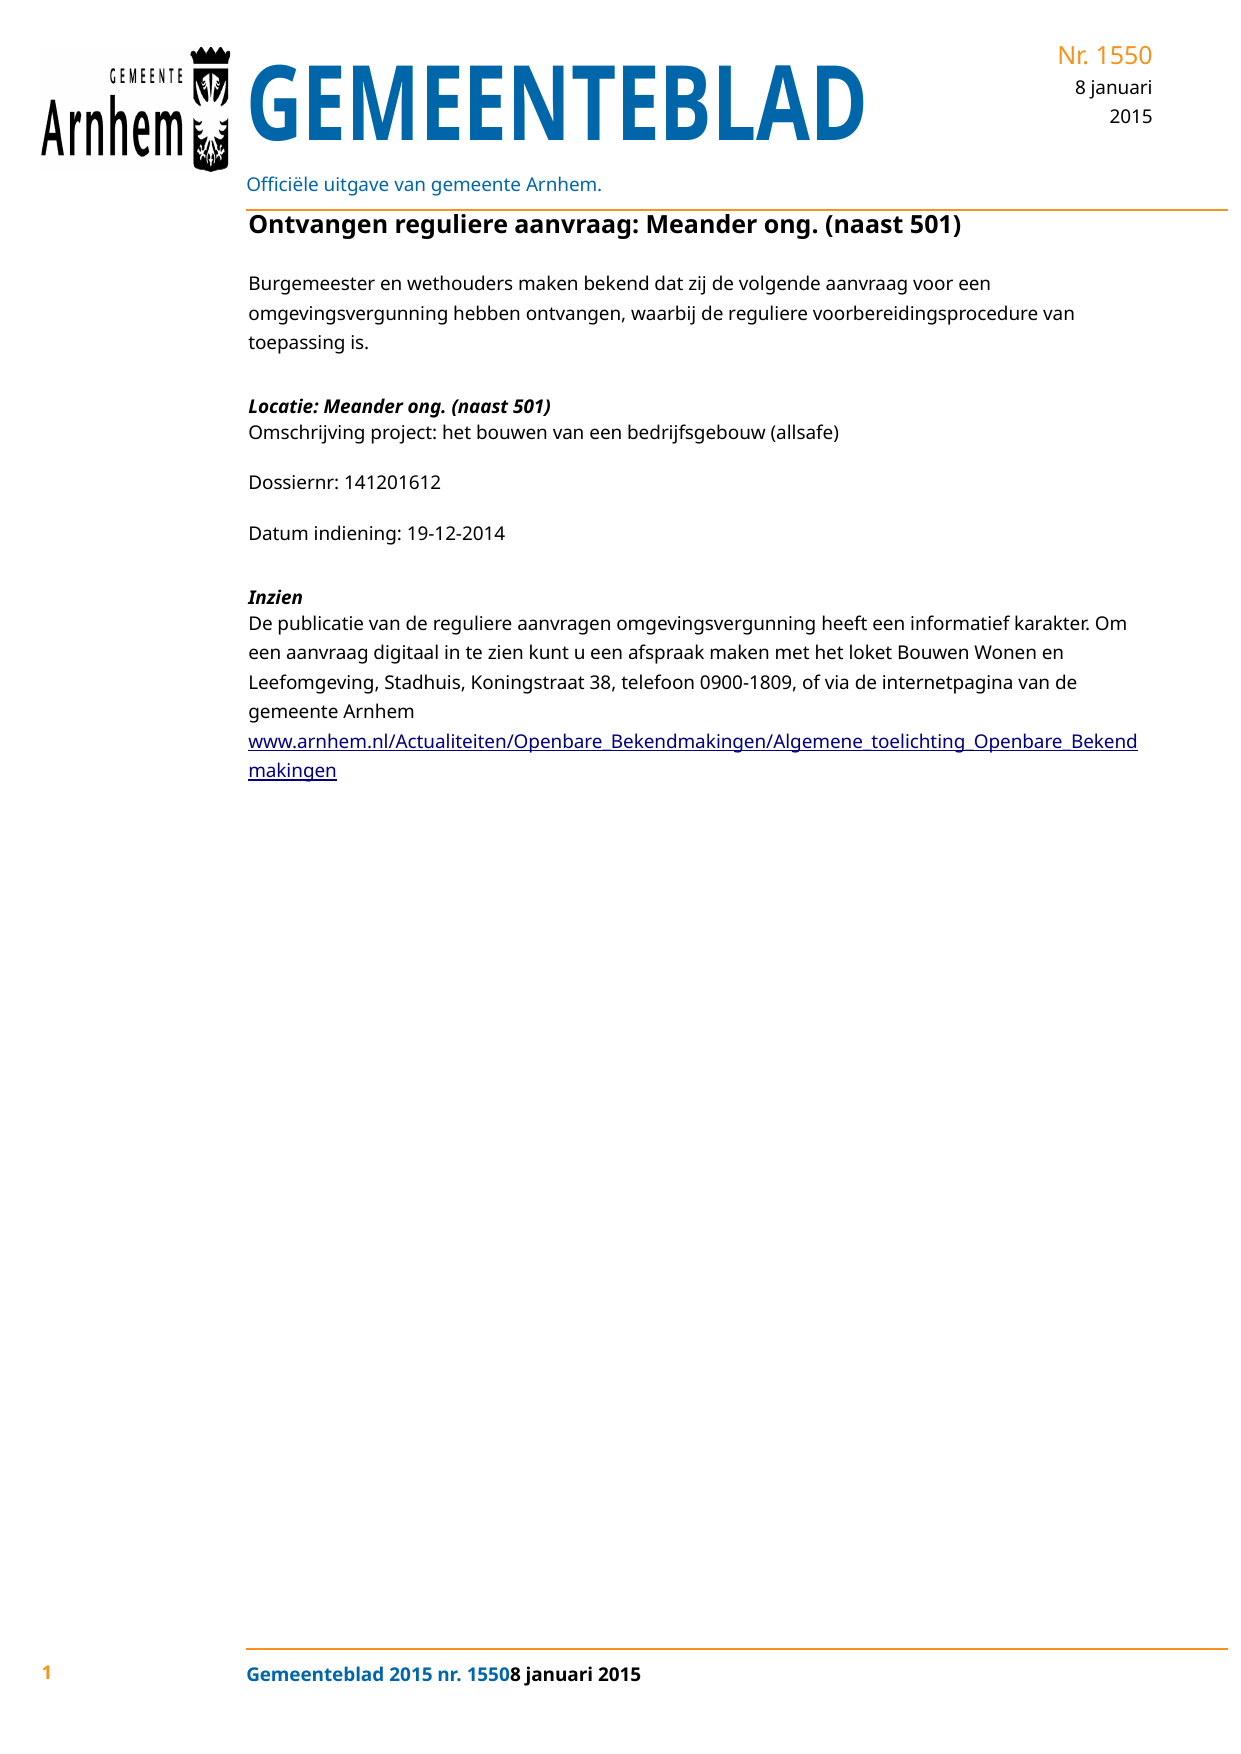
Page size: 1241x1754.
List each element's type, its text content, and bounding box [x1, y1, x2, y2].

picture [41, 47, 231, 172]
text De publicatie van de reguliere aanvragen omgevingsvergunning heeft een informatief karakter. Om een aanvraag digitaal in te zien kunt u een afspraak maken met het loket Bouwen Wonen en Leefomgeving, Stadhuis, Koningstraat 38, telefoon 0900-1809, of via de internetpagina van de gemeente Arnhem www.arnhem.nl/Actualiteiten/Openbare_Bekendmakingen/Algemene_toelichting_Openbare_Bekendmakingen [248, 610, 1152, 783]
text Locatie: Meander ong. (naast 501) [248, 393, 1152, 419]
text Dossiernr: 141201612 [248, 469, 1152, 495]
text Ontvangen reguliere aanvraag: Meander ong. (naast 501) [248, 211, 1152, 241]
text Burgemeester en wethouders maken bekend dat zij de volgende aanvraag voor een omgevingsvergunning hebben ontvangen, waarbij de reguliere voorbereidingsprocedure van toepassing is. [248, 270, 1152, 355]
text Inzien [248, 584, 1152, 610]
text Datum indiening: 19-12-2014 [248, 520, 1152, 546]
text Omschrijving project: het bouwen van een bedrijfsgebouw (allsafe) [248, 419, 1152, 445]
